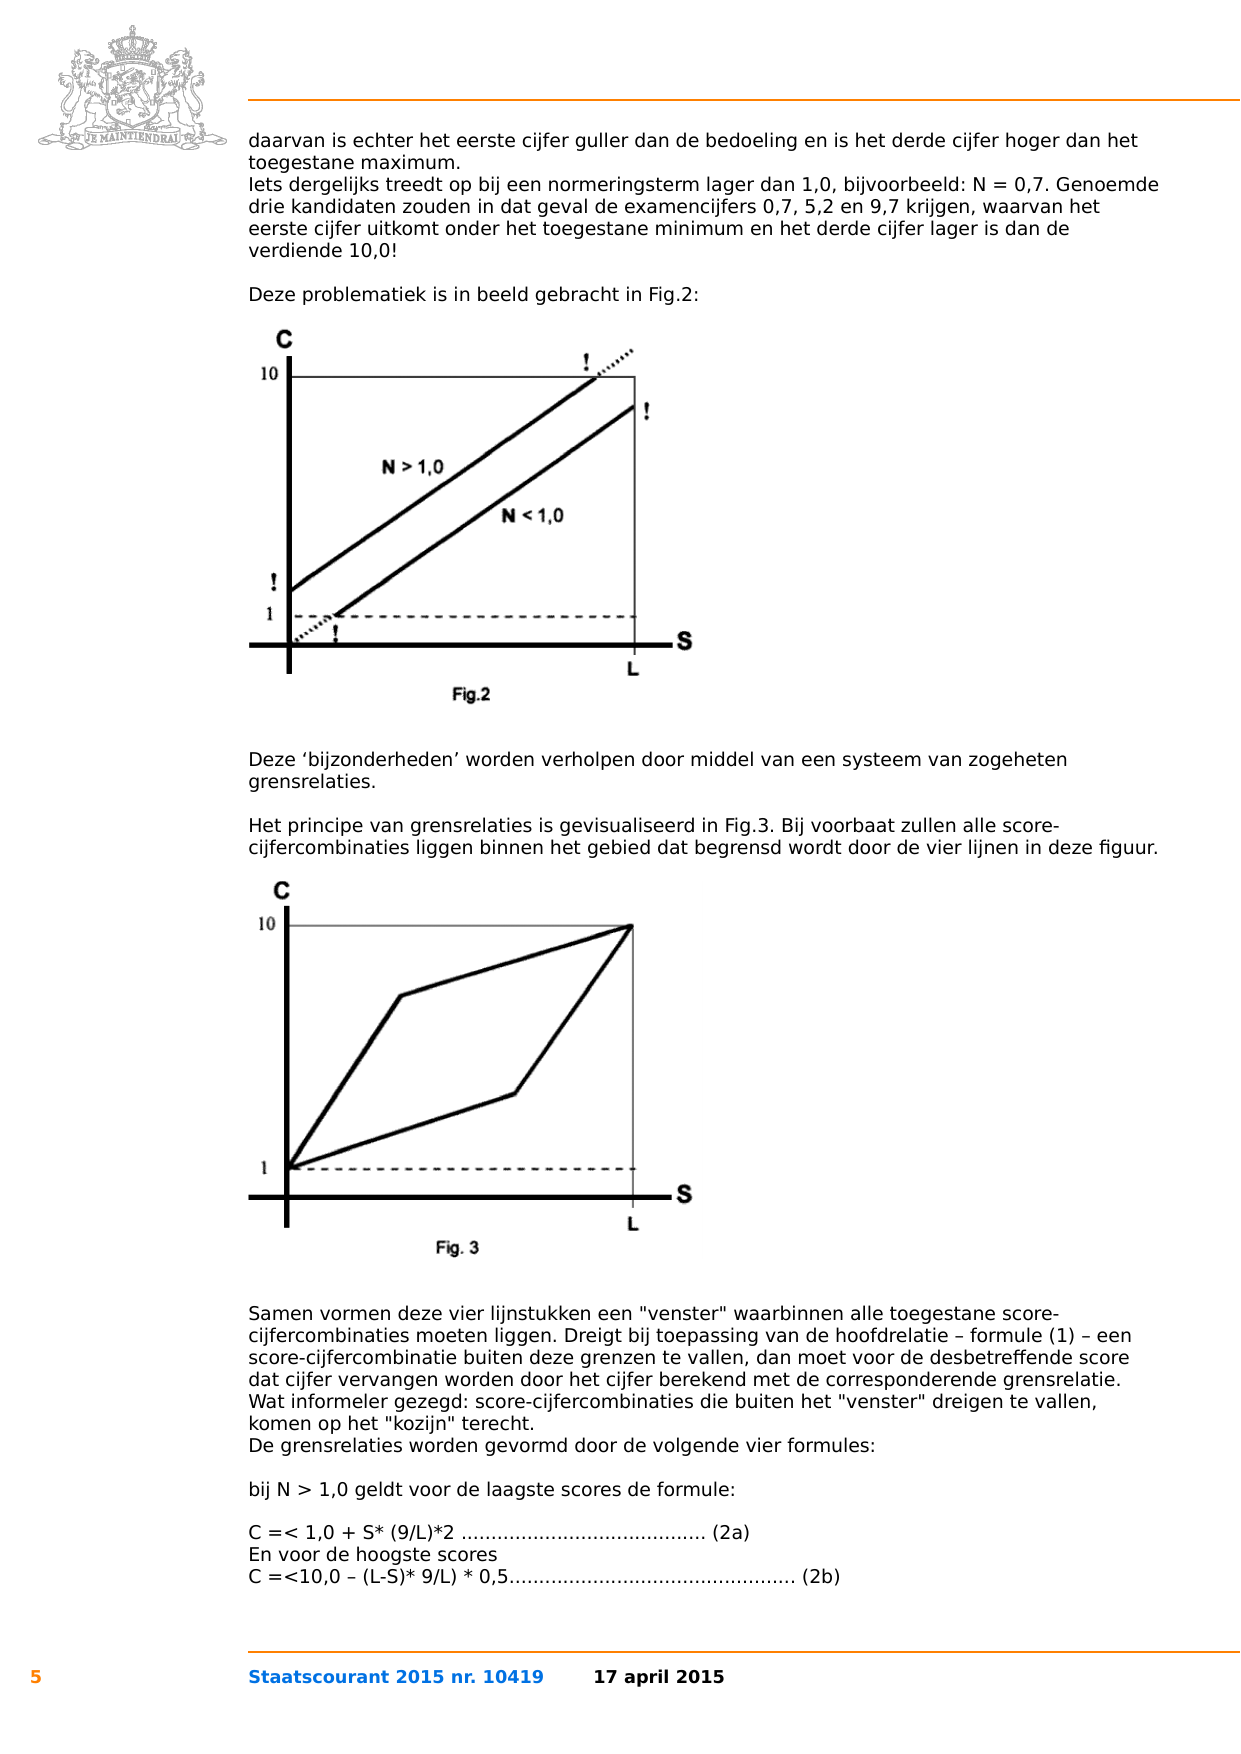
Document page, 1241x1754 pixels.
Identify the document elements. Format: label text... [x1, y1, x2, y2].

text Het principe van grensrelaties is gevisualiseerd in Fig.3. Bij voorbaat zullen alle score-cijfercombinaties liggen binnen het gebied dat begrensd wordt door de vier lijnen in deze figuur. [248, 815, 1163, 859]
text Deze problematiek is in beeld gebracht in Fig.2: [248, 284, 1163, 306]
text Iets dergelijks treedt op bij een normeringsterm lager dan 1,0, bijvoorbeeld: N = 0,7. Genoemde drie kandidaten zouden in dat geval de examencijfers 0,7, 5,2 en 9,7 krijgen, waarvan het eerste cijfer uitkomt onder het toegestane minimum en het derde cijfer lager is dan de verdiende 10,0! [248, 174, 1163, 262]
picture [38, 25, 227, 150]
text C =<10,0 – (L-S)* 9/L) * 0,5................................................ (2b) [248, 1566, 1163, 1588]
text De grensrelaties worden gevormd door de volgende vier formules: [248, 1434, 1163, 1457]
picture [248, 881, 703, 1259]
text En voor de hoogste scores [248, 1544, 1163, 1566]
text Deze ‘bijzonderheden’ worden verholpen door middel van een systeem van zogeheten grensrelaties. [248, 749, 1163, 793]
text bij N > 1,0 geldt voor de laagste scores de formule: [248, 1478, 1163, 1500]
text daarvan is echter het eerste cijfer guller dan de bedoeling en is het derde cijfer hoger dan het toegestane maximum. [248, 130, 1163, 174]
text Samen vormen deze vier lijnstukken een "venster" waarbinnen alle toegestane score-cijfercombinaties moeten liggen. Dreigt bij toepassing van de hoofdrelatie – formule (1) – een score-cijfercombinatie buiten deze grenzen te vallen, dan moet voor de desbetreffende score dat cijfer vervangen worden door het cijfer berekend met de corresponderende grensrelatie. Wat informeler gezegd: score-cijfercombinaties die buiten het "venster" dreigen te vallen, komen op het "kozijn" terecht. [248, 1303, 1163, 1434]
text C =< 1,0 + S* (9/L)*2 ......................................... (2a) [248, 1522, 1163, 1544]
picture [248, 327, 703, 706]
